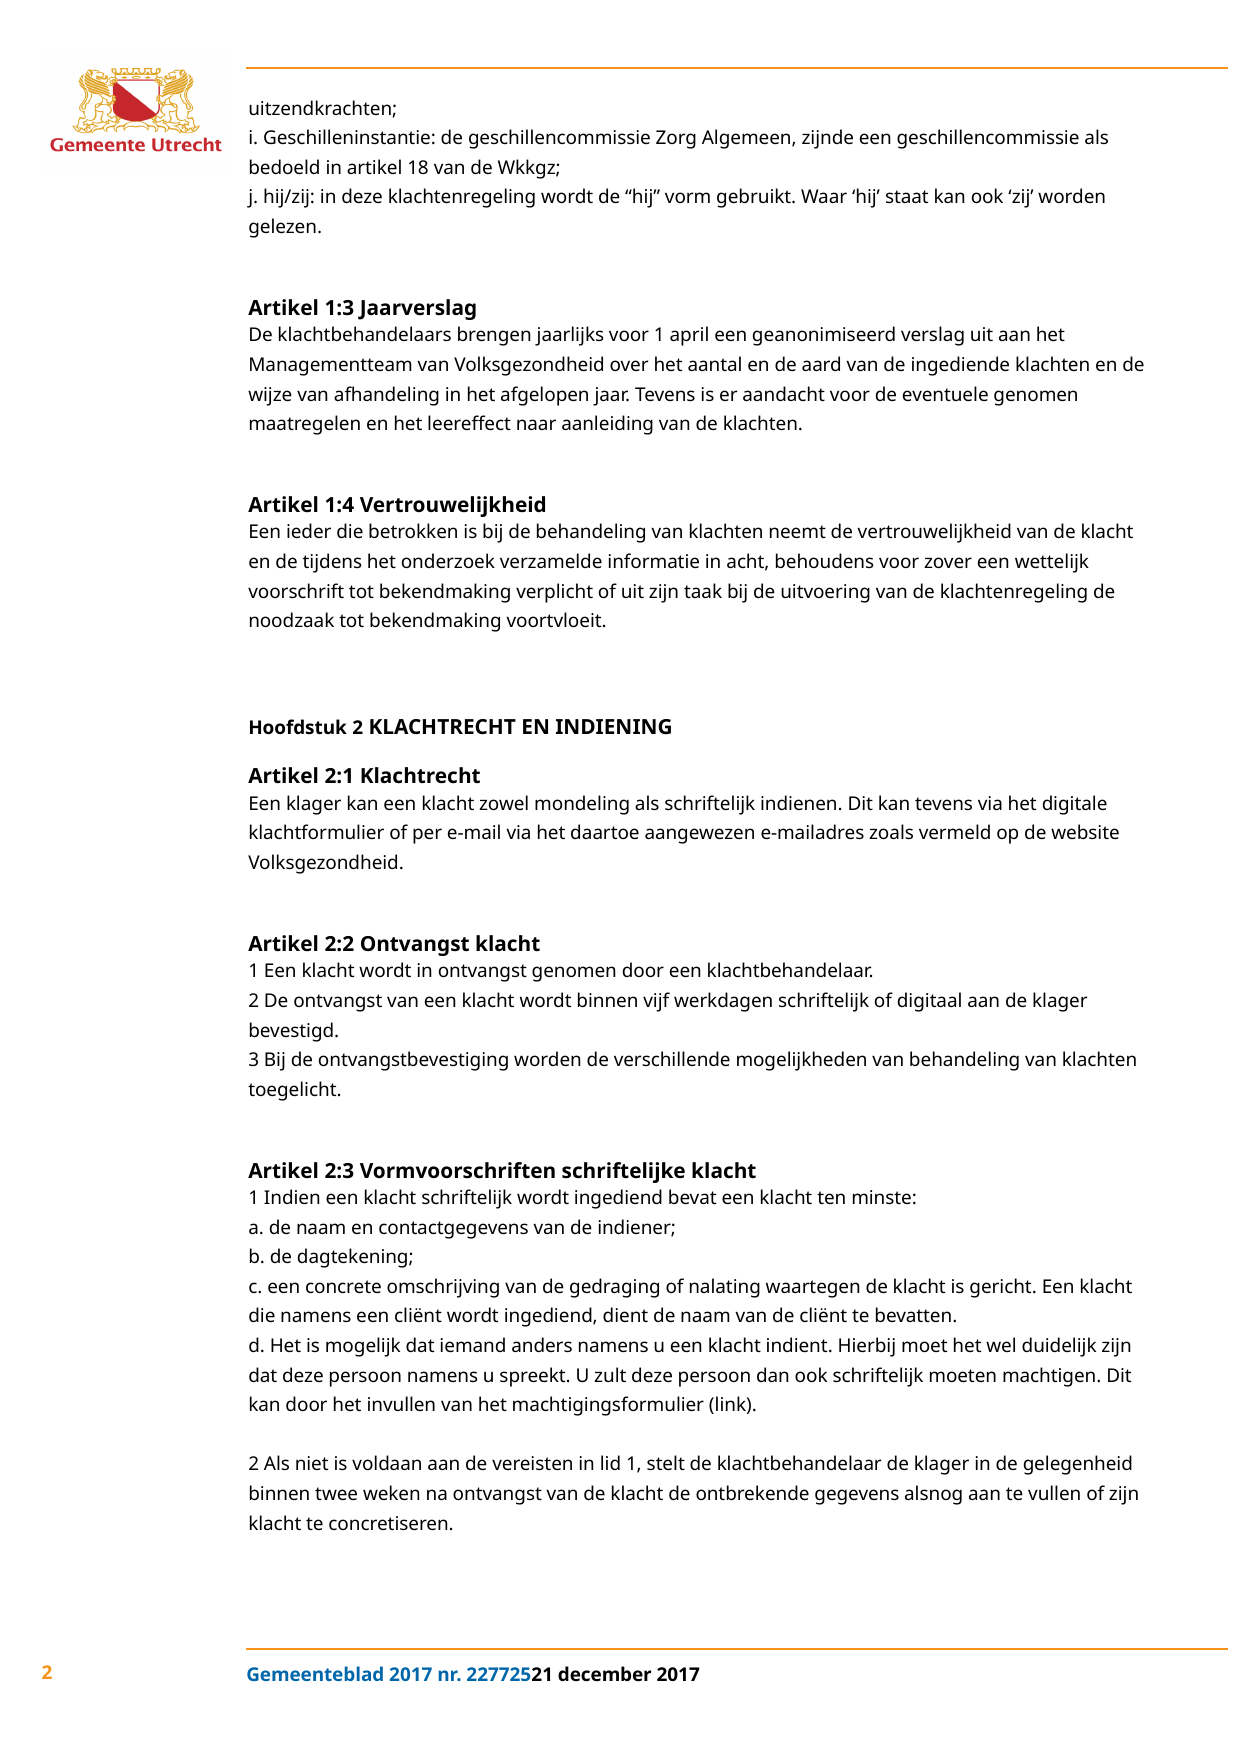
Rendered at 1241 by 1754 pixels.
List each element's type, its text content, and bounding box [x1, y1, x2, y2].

text Artikel 2:1 Klachtrecht [248, 762, 1152, 790]
text Artikel 2:3 Vormvoorschriften schriftelijke klacht [248, 1156, 1152, 1184]
text d. Het is mogelijk dat iemand anders namens u een klacht indient. Hierbij moet het wel duidelijk zijn dat deze persoon namens u spreekt. U zult deze persoon dan ook schriftelijk moeten machtigen. Dit kan door het invullen van het machtigingsformulier (link). [248, 1332, 1152, 1417]
text 3 Bij de ontvangstbevestiging worden de verschillende mogelijkheden van behandeling van klachten toegelicht. [248, 1046, 1152, 1102]
text Hoofdstuk 2 KLACHTRECHT EN INDIENING [248, 712, 1152, 741]
text 2 De ontvangst van een klacht wordt binnen vijf werkdagen schriftelijk of digitaal aan de klager bevestigd. [248, 987, 1152, 1042]
text Artikel 1:3 Jaarverslag [248, 293, 1152, 322]
text Een ieder die betrokken is bij de behandeling van klachten neemt de vertrouwelijkheid van de klacht en de tijdens het onderzoek verzamelde informatie in acht, behoudens voor zover een wettelijk voorschrift tot bekendmaking verplicht of uit zijn taak bij de uitvoering van de klachtenregeling de noodzaak tot bekendmaking voortvloeit. [248, 519, 1152, 633]
picture [41, 47, 231, 172]
text Artikel 2:2 Ontvangst klacht [248, 929, 1152, 958]
text a. de naam en contactgegevens van de indiener; [248, 1214, 1152, 1240]
text Artikel 1:4 Vertrouwelijkheid [248, 490, 1152, 519]
text 2 Als niet is voldaan aan de vereisten in lid 1, stelt de klachtbehandelaar de klager in de gelegenheid binnen twee weken na ontvangst van de klacht de ontbrekende gegevens alsnog aan te vullen of zijn klacht te concretiseren. [248, 1451, 1152, 1536]
text j. hij/zij: in deze klachtenregeling wordt de “hij” vorm gebruikt. Waar ‘hij’ staat kan ook ‘zij’ worden gelezen. [248, 183, 1152, 239]
text b. de dagtekening; [248, 1243, 1152, 1269]
text uitzendkrachten; [248, 95, 1152, 121]
text i. Geschilleninstantie: de geschillencommissie Zorg Algemeen, zijnde een geschillencommissie als bedoeld in artikel 18 van de Wkkgz; [248, 124, 1152, 180]
text De klachtbehandelaars brengen jaarlijks voor 1 april een geanonimiseerd verslag uit aan het Managementteam van Volksgezondheid over het aantal en de aard van de ingediende klachten en de wijze van afhandeling in het afgelopen jaar. Tevens is er aandacht voor de eventuele genomen maatregelen en het leereffect naar aanleiding van de klachten. [248, 322, 1152, 436]
text 1 Een klacht wordt in ontvangst genomen door een klachtbehandelaar. [248, 958, 1152, 983]
text c. een concrete omschrijving van de gedraging of nalating waartegen de klacht is gericht. Een klacht die namens een cliënt wordt ingediend, dient de naam van de cliënt te bevatten. [248, 1273, 1152, 1328]
text 1 Indien een klacht schriftelijk wordt ingediend bevat een klacht ten minste: [248, 1184, 1152, 1210]
text Een klager kan een klacht zowel mondeling als schriftelijk indienen. Dit kan tevens via het digitale klachtformulier of per e-mail via het daartoe aangewezen e-mailadres zoals vermeld op de website Volksgezondheid. [248, 790, 1152, 875]
